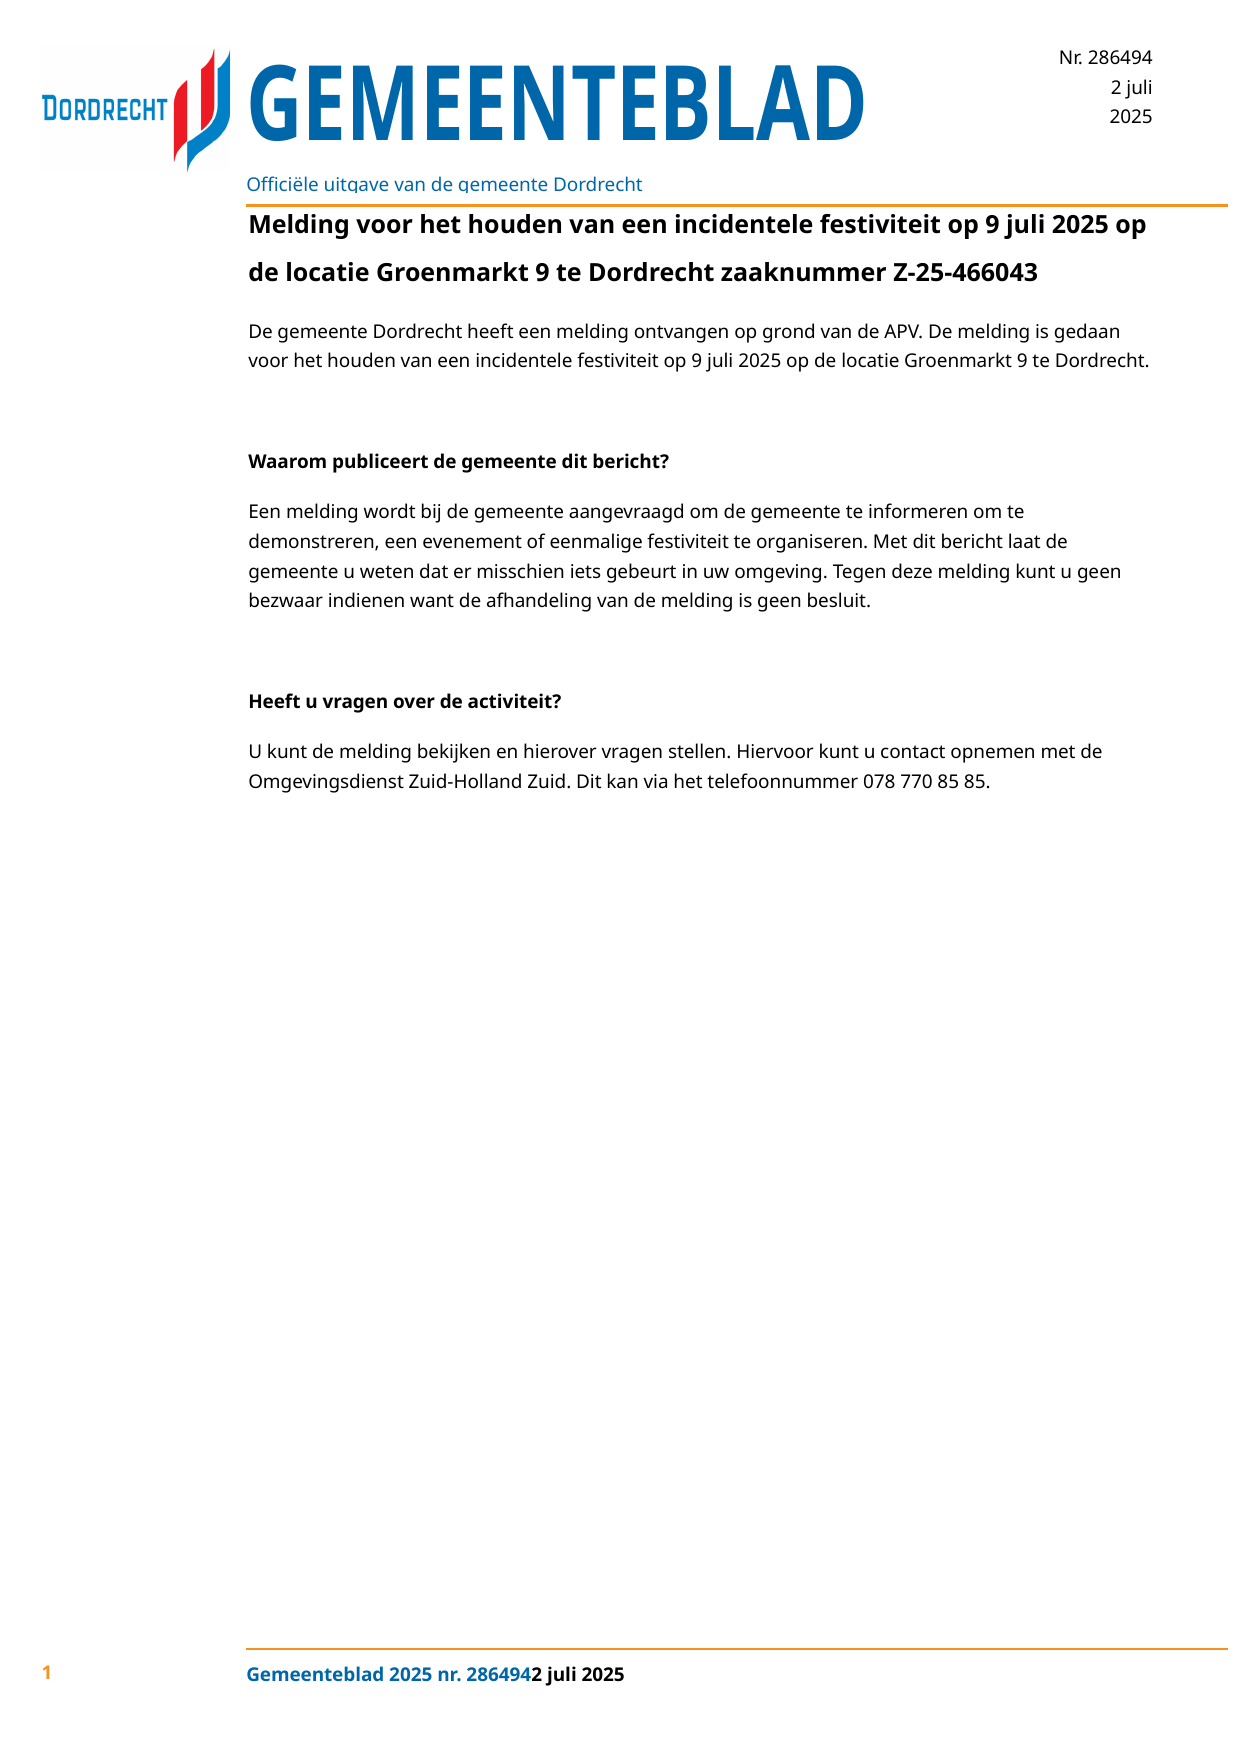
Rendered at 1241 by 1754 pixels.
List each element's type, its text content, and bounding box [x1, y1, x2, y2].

text U kunt de melding bekijken en hierover vragen stellen. Hiervoor kunt u contact opnemen met de Omgevingsdienst Zuid-Holland Zuid. Dit kan via het telefoonnummer 078 770 85 85. [248, 739, 1152, 794]
text Waarom publiceert de gemeente dit bericht? [248, 448, 1152, 474]
text Heeft u vragen over de activiteit? [248, 688, 1152, 714]
text Een melding wordt bij de gemeente aangevraagd om de gemeente te informeren om te demonstreren, een evenement of eenmalige festiviteit te organiseren. Met dit bericht laat de gemeente u weten dat er misschien iets gebeurt in uw omgeving. Tegen deze melding kunt u geen bezwaar indienen want de afhandeling van de melding is geen besluit. [248, 499, 1152, 613]
text Melding voor het houden van een incidentele festiviteit op 9 juli 2025 op de locatie Groenmarkt 9 te Dordrecht zaaknummer Z-25-466043 [248, 207, 1152, 288]
picture [41, 47, 231, 172]
text De gemeente Dordrecht heeft een melding ontvangen op grond van de APV. De melding is gedaan voor het houden van een incidentele festiviteit op 9 juli 2025 op de locatie Groenmarkt 9 te Dordrecht. [248, 318, 1152, 373]
